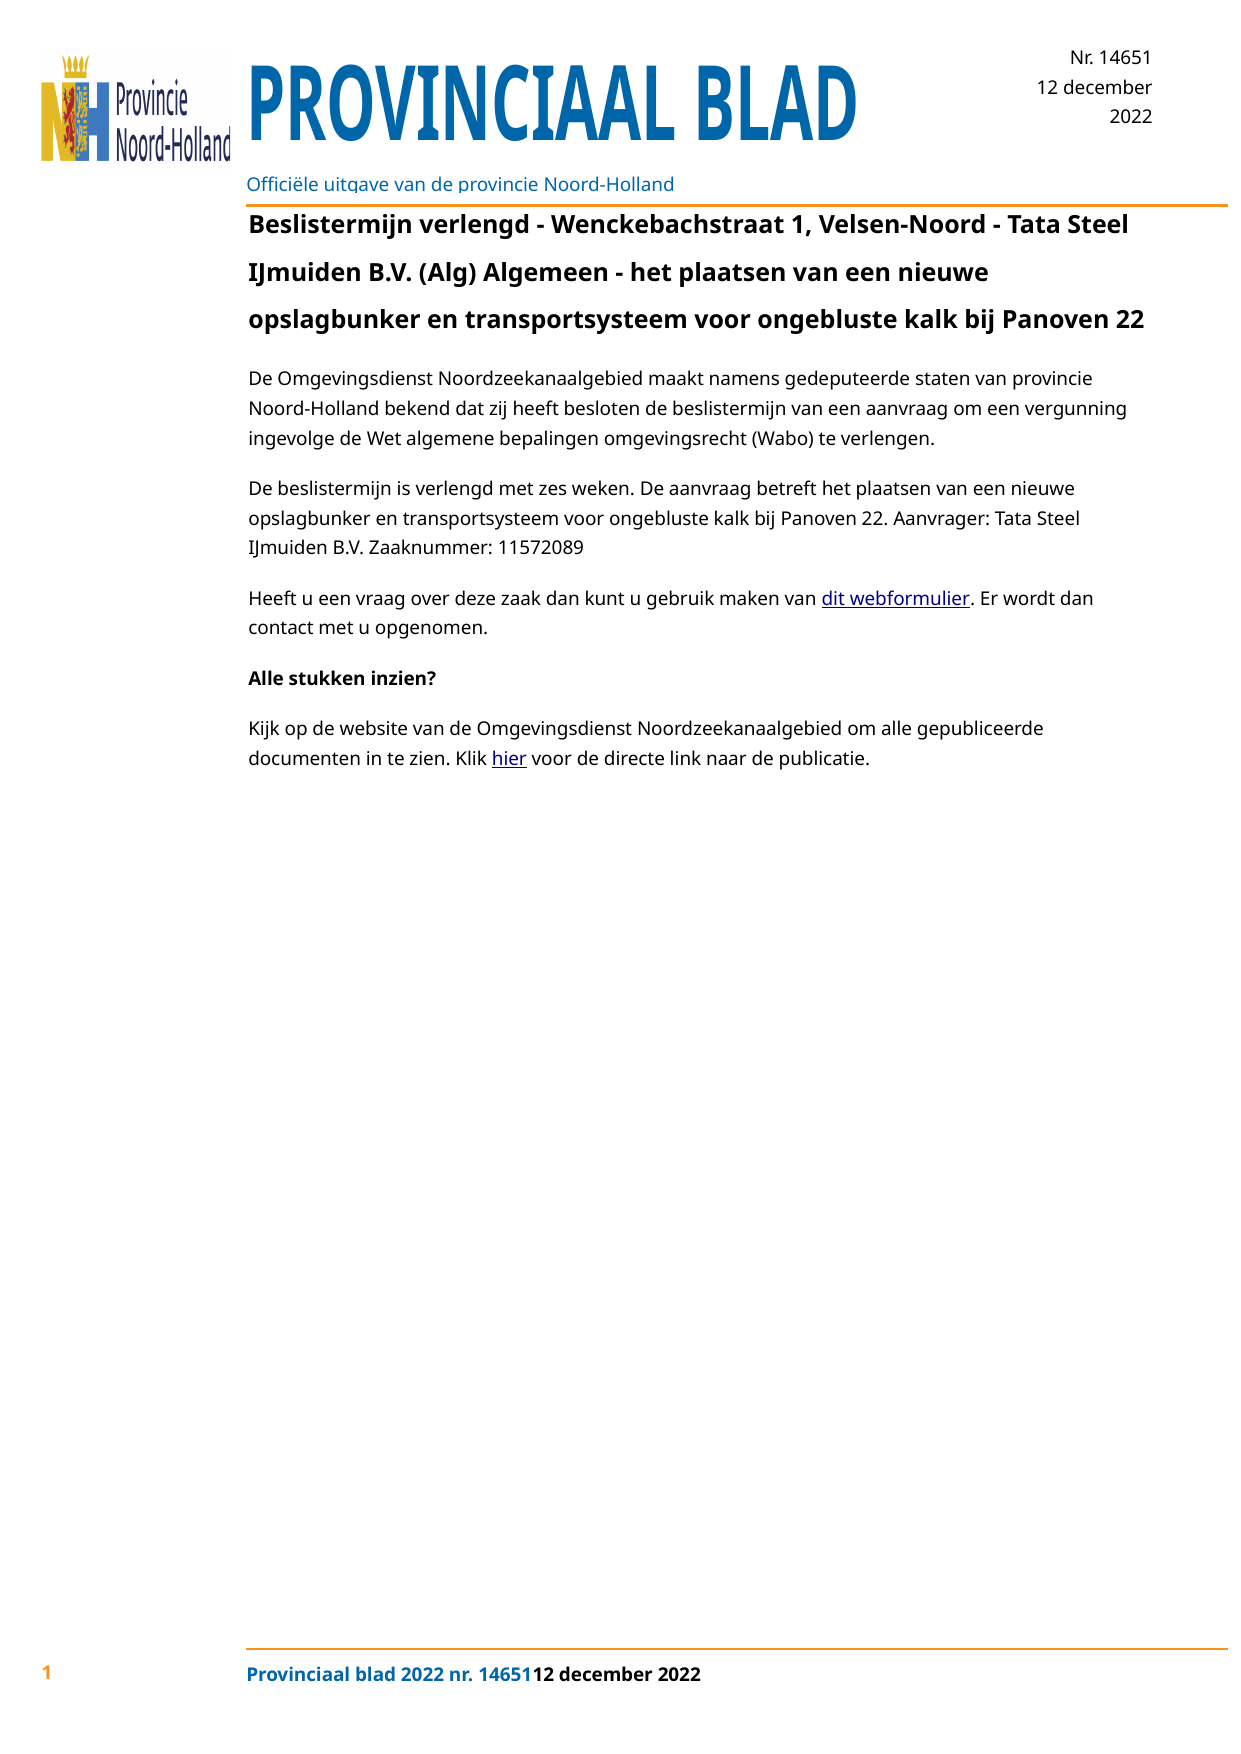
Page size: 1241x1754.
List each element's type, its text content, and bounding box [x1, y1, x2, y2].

text Heeft u een vraag over deze zaak dan kunt u gebruik maken van dit webformulier. Er wordt dan contact met u opgenomen. [248, 585, 1152, 640]
text Kijk op de website van de Omgevingsdienst Noordzeekanaalgebied om alle gepubliceerde documenten in te zien. Klik hier voor de directe link naar de publicatie. [248, 715, 1152, 770]
text De Omgevingsdienst Noordzeekanaalgebied maakt namens gedeputeerde staten van provincie Noord-Holland bekend dat zij heeft besloten de beslistermijn van een aanvraag om een vergunning ingevolge de Wet algemene bepalingen omgevingsrecht (Wabo) te verlengen. [248, 366, 1152, 450]
text De beslistermijn is verlengd met zes weken. De aanvraag betreft het plaatsen van een nieuwe opslagbunker en transportsysteem voor ongebluste kalk bij Panoven 22. Aanvrager: Tata Steel IJmuiden B.V. Zaaknummer: 11572089 [248, 475, 1152, 560]
text Alle stukken inzien? [248, 665, 1152, 690]
text Beslistermijn verlengd - Wenckebachstraat 1, Velsen-Noord - Tata Steel IJmuiden B.V. (Alg) Algemeen - het plaatsen van een nieuwe opslagbunker en transportsysteem voor ongebluste kalk bij Panoven 22 [248, 207, 1152, 336]
picture [41, 47, 231, 172]
